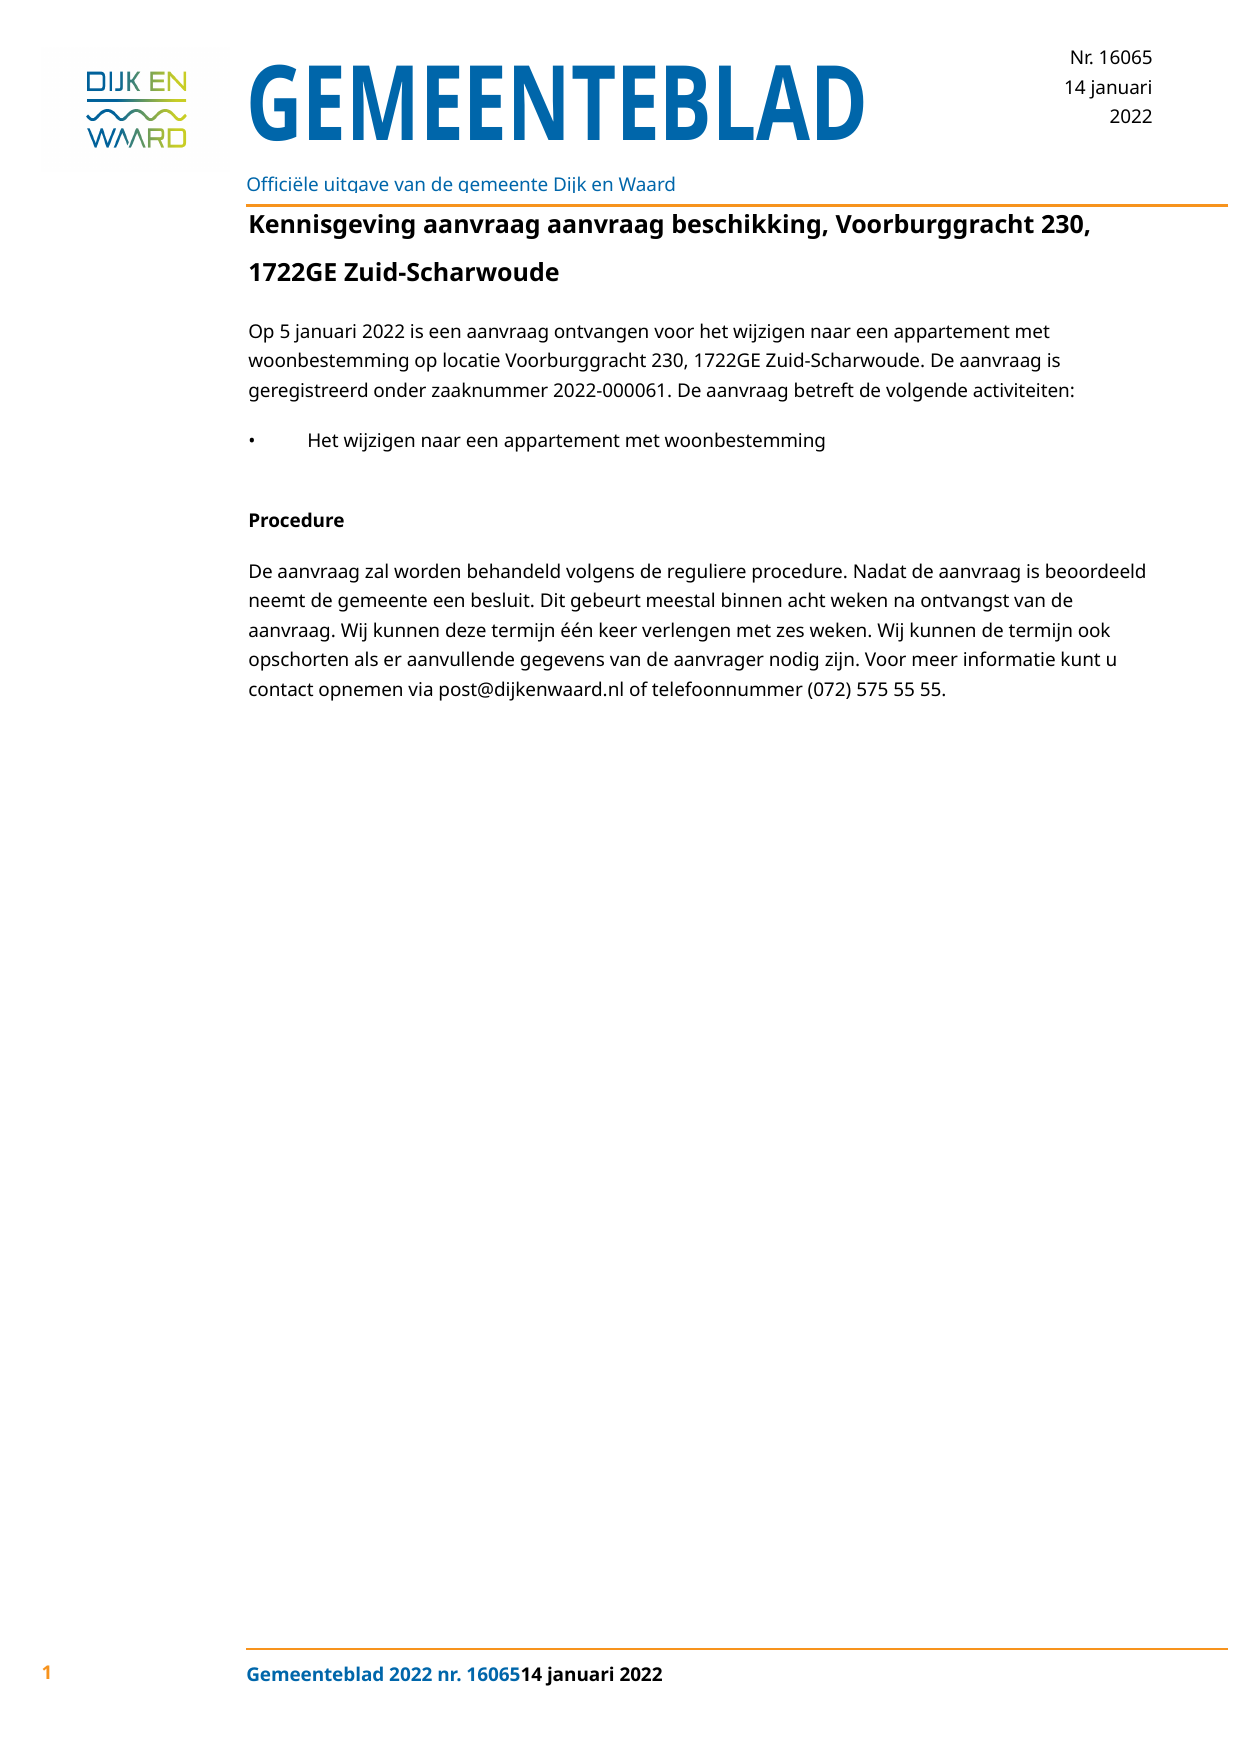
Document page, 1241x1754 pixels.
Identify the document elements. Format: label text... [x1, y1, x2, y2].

list Het wijzigen naar een appartement met woonbestemming [248, 427, 1152, 453]
text Kennisgeving aanvraag aanvraag beschikking, Voorburggracht 230, 1722GE Zuid-Scharwoude [248, 207, 1152, 288]
picture [41, 47, 231, 172]
text Procedure [248, 507, 1152, 533]
text De aanvraag zal worden behandeld volgens de reguliere procedure. Nadat de aanvraag is beoordeeld neemt de gemeente een besluit. Dit gebeurt meestal binnen acht weken na ontvangst van de aanvraag. Wij kunnen deze termijn één keer verlengen met zes weken. Wij kunnen de termijn ook opschorten als er aanvullende gegevens van de aanvrager nodig zijn. Voor meer informatie kunt u contact opnemen via post@dijkenwaard.nl of telefoonnummer (072) 575 55 55. [248, 558, 1152, 702]
text Op 5 januari 2022 is een aanvraag ontvangen voor het wijzigen naar een appartement met woonbestemming op locatie Voorburggracht 230, 1722GE Zuid-Scharwoude. De aanvraag is geregistreerd onder zaaknummer 2022-000061. De aanvraag betreft de volgende activiteiten: [248, 318, 1152, 403]
